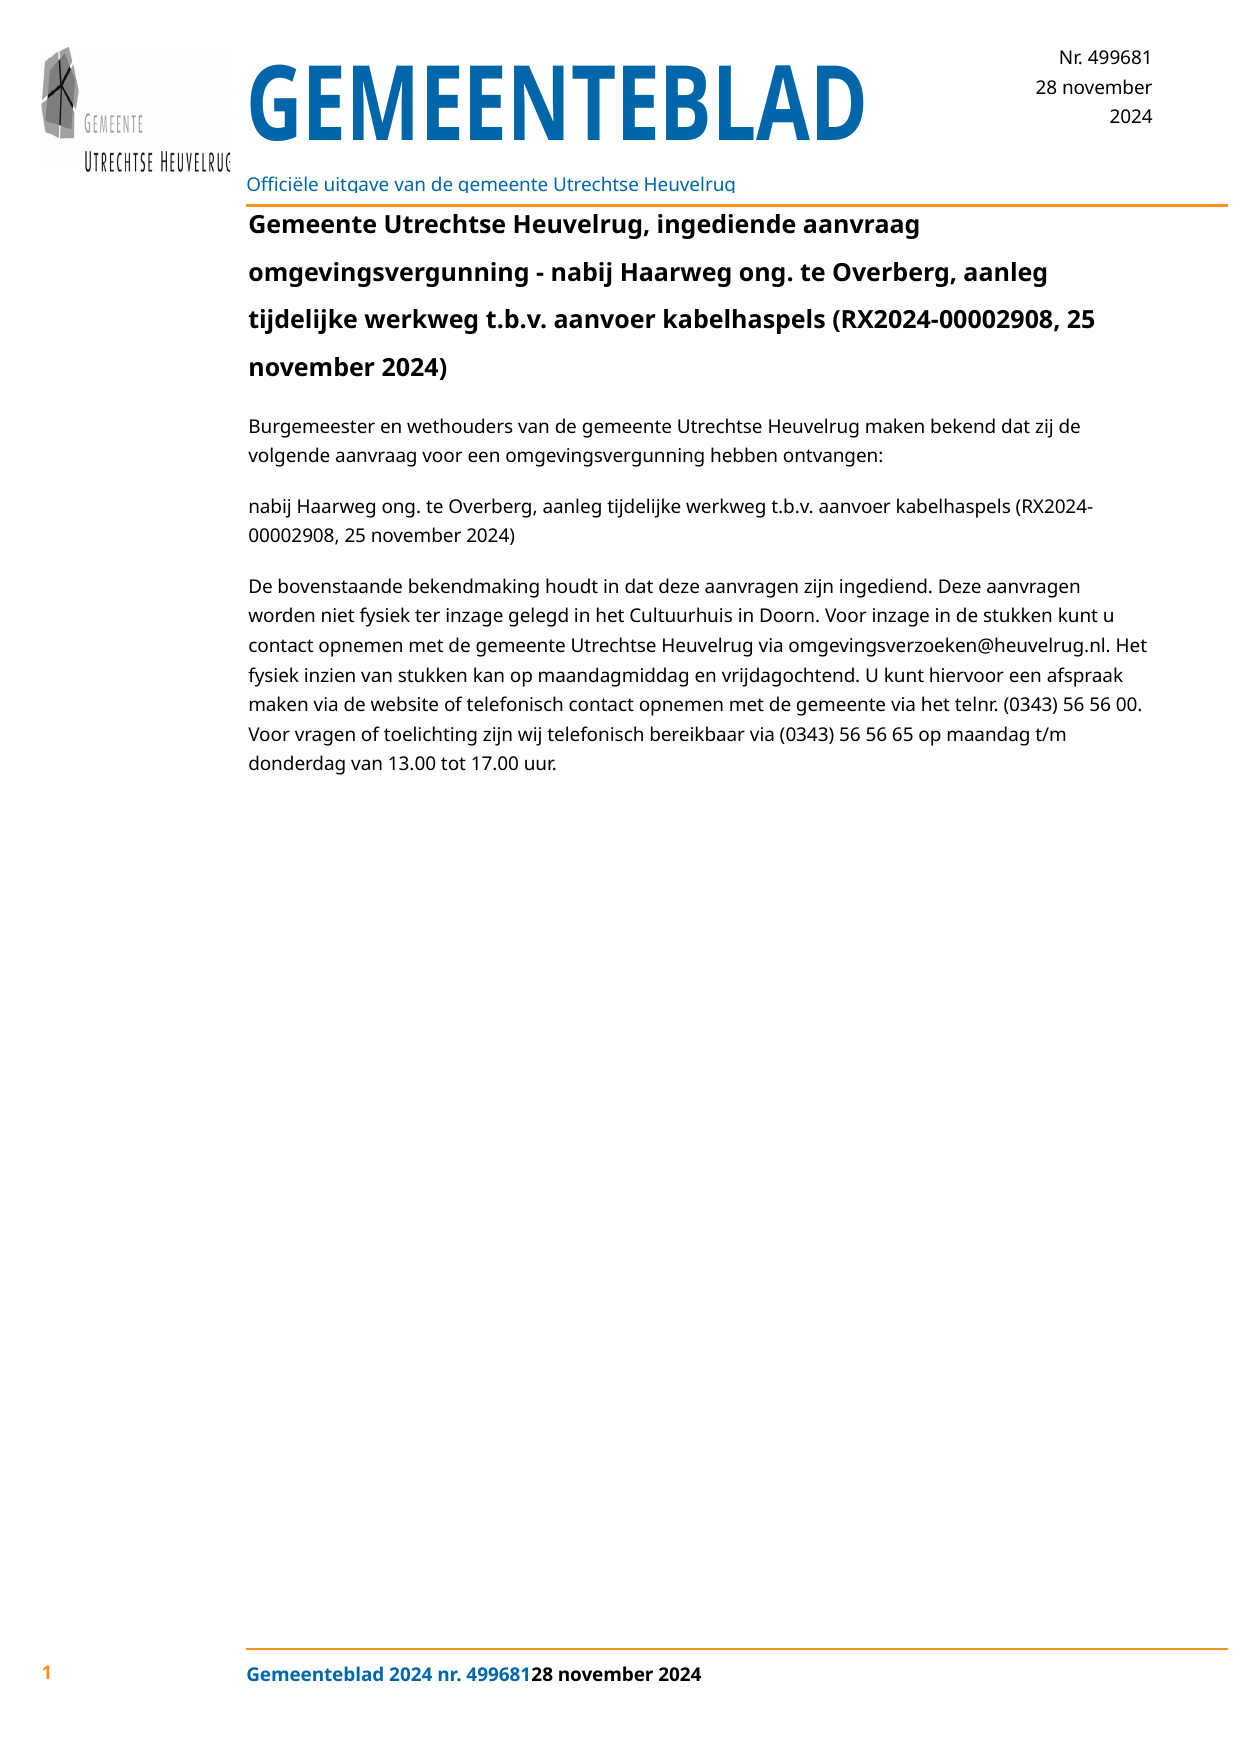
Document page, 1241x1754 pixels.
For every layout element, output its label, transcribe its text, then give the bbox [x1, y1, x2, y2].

text nabij Haarweg ong. te Overberg, aanleg tijdelijke werkweg t.b.v. aanvoer kabelhaspels (RX2024-00002908, 25 november 2024) [248, 493, 1152, 548]
picture [41, 47, 231, 172]
text Gemeente Utrechtse Heuvelrug, ingediende aanvraag omgevingsvergunning - nabij Haarweg ong. te Overberg, aanleg tijdelijke werkweg t.b.v. aanvoer kabelhaspels (RX2024-00002908, 25 november 2024) [248, 207, 1152, 384]
text De bovenstaande bekendmaking houdt in dat deze aanvragen zijn ingediend. Deze aanvragen worden niet fysiek ter inzage gelegd in het Cultuurhuis in Doorn. Voor inzage in de stukken kunt u contact opnemen met de gemeente Utrechtse Heuvelrug via omgevingsverzoeken@heuvelrug.nl. Het fysiek inzien van stukken kan op maandagmiddag en vrijdagochtend. U kunt hiervoor een afspraak maken via de website of telefonisch contact opnemen met de gemeente via het telnr. (0343) 56 56 00. Voor vragen of toelichting zijn wij telefonisch bereikbaar via (0343) 56 56 65 op maandag t/m donderdag van 13.00 tot 17.00 uur. [248, 573, 1152, 776]
text Burgemeester en wethouders van de gemeente Utrechtse Heuvelrug maken bekend dat zij de volgende aanvraag voor een omgevingsvergunning hebben ontvangen: [248, 413, 1152, 468]
